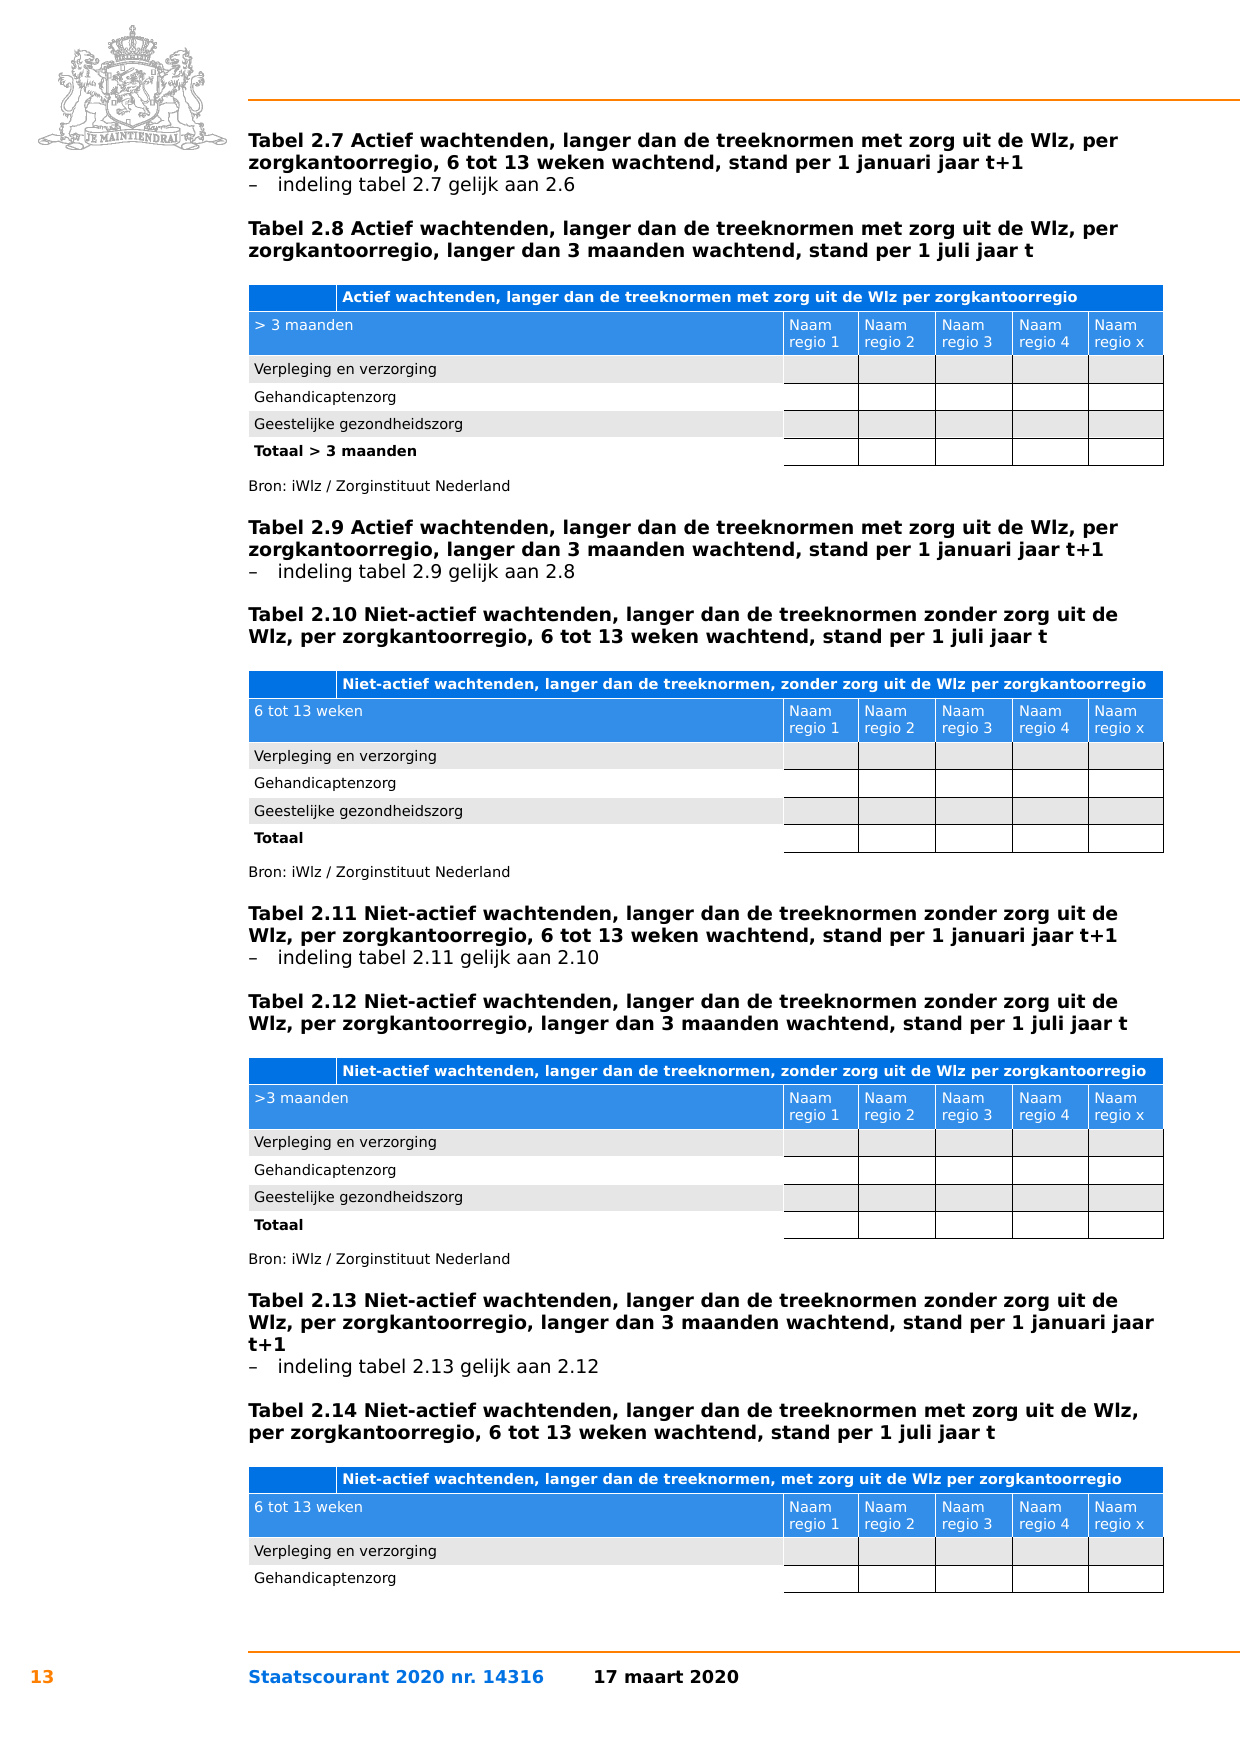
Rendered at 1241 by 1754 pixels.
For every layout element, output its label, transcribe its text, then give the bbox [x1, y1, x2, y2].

table_cell Naam regio 1 [784, 1494, 858, 1537]
table_cell Verpleging en verzorging [249, 356, 783, 383]
table_cell [936, 743, 1012, 769]
table_cell Naam regio 3 [936, 699, 1012, 742]
table_cell [784, 1566, 858, 1592]
table_cell Naam regio 2 [859, 312, 935, 355]
table_cell [859, 1185, 935, 1211]
table_header [249, 285, 336, 311]
table_cell Verpleging en verzorging [249, 1130, 783, 1156]
table_cell Totaal [249, 825, 783, 852]
table_cell [784, 411, 858, 437]
table_cell Geestelijke gezondheidszorg [249, 411, 783, 437]
table_cell [1089, 1130, 1163, 1156]
table_cell [936, 384, 1012, 410]
table_cell Naam regio x [1089, 1085, 1163, 1129]
table_cell [1013, 1566, 1088, 1592]
table_cell > 3 maanden [249, 312, 783, 355]
table_cell [1013, 770, 1088, 797]
table_cell [784, 1212, 858, 1238]
table_header [249, 1467, 336, 1493]
table_cell Naam regio 3 [936, 312, 1012, 355]
text – indeling tabel 2.13 gelijk aan 2.12 [248, 1356, 1163, 1378]
table_cell [859, 798, 935, 824]
table_cell [1089, 1566, 1163, 1592]
table_cell [1089, 1157, 1163, 1183]
table_cell [1013, 384, 1088, 410]
table_cell [859, 439, 935, 465]
table_cell [1013, 1157, 1088, 1183]
table_cell Totaal [249, 1212, 783, 1238]
table_cell [1089, 798, 1163, 824]
table_cell [784, 825, 858, 852]
table_cell [1089, 770, 1163, 797]
subtitle Tabel 2.14 Niet-actief wachtenden, langer dan de treeknormen met zorg uit de Wlz, per zorgkantoorregio, 6 tot 13 weken wachtend, stand per 1 juli jaar t [248, 1400, 1163, 1444]
text – indeling tabel 2.11 gelijk aan 2.10 [248, 947, 1163, 969]
table_cell [1013, 825, 1088, 852]
table_cell [1089, 439, 1163, 465]
table_cell [1013, 1538, 1088, 1565]
table_cell [859, 411, 935, 437]
table_cell [784, 743, 858, 769]
table_cell Geestelijke gezondheidszorg [249, 1185, 783, 1211]
subtitle Tabel 2.7 Actief wachtenden, langer dan de treeknormen met zorg uit de Wlz, per zorgkantoorregio, 6 tot 13 weken wachtend, stand per 1 januari jaar t+1 [248, 130, 1163, 174]
table_header Niet-actief wachtenden, langer dan de treeknormen, zonder zorg uit de Wlz per zorgkantoorregio [337, 1058, 1163, 1084]
table_cell 6 tot 13 weken [249, 1494, 783, 1537]
table_cell [936, 411, 1012, 437]
table_cell [784, 1185, 858, 1211]
table_cell Naam regio 1 [784, 699, 858, 742]
table_cell Naam regio 2 [859, 699, 935, 742]
table_cell [784, 1130, 858, 1156]
table_cell [859, 356, 935, 383]
table_cell Naam regio 4 [1013, 1085, 1088, 1129]
text – indeling tabel 2.7 gelijk aan 2.6 [248, 174, 1163, 196]
table_cell [784, 384, 858, 410]
table_cell [784, 1157, 858, 1183]
table_cell [936, 1212, 1012, 1238]
text – indeling tabel 2.9 gelijk aan 2.8 [248, 561, 1163, 582]
table_cell [859, 384, 935, 410]
table_cell Totaal > 3 maanden [249, 439, 783, 465]
table_cell [784, 439, 858, 465]
subtitle Tabel 2.11 Niet-actief wachtenden, langer dan de treeknormen zonder zorg uit de Wlz, per zorgkantoorregio, 6 tot 13 weken wachtend, stand per 1 januari jaar t+1 [248, 903, 1163, 947]
table_cell [936, 1538, 1012, 1565]
table_cell [859, 743, 935, 769]
table_header [249, 671, 336, 698]
table_cell [1089, 743, 1163, 769]
subtitle Tabel 2.8 Actief wachtenden, langer dan de treeknormen met zorg uit de Wlz, per zorgkantoorregio, langer dan 3 maanden wachtend, stand per 1 juli jaar t [248, 218, 1163, 262]
table_cell [1089, 1185, 1163, 1211]
table_cell Naam regio 2 [859, 1494, 935, 1537]
table_cell [1013, 356, 1088, 383]
table_cell [936, 1157, 1012, 1183]
table_cell [936, 798, 1012, 824]
table_cell [936, 1130, 1012, 1156]
table_cell Gehandicaptenzorg [249, 1157, 783, 1183]
table_cell [1089, 411, 1163, 437]
table_cell [784, 770, 858, 797]
table_cell [936, 1566, 1012, 1592]
table_cell Naam regio x [1089, 699, 1163, 742]
table_cell Bron: iWlz / Zorginstituut Nederland [248, 853, 1163, 881]
table_cell [1089, 384, 1163, 410]
table_header [249, 1058, 336, 1084]
subtitle Tabel 2.9 Actief wachtenden, langer dan de treeknormen met zorg uit de Wlz, per zorgkantoorregio, langer dan 3 maanden wachtend, stand per 1 januari jaar t+1 [248, 517, 1163, 561]
subtitle Tabel 2.10 Niet-actief wachtenden, langer dan de treeknormen zonder zorg uit de Wlz, per zorgkantoorregio, 6 tot 13 weken wachtend, stand per 1 juli jaar t [248, 604, 1163, 648]
table_header Niet-actief wachtenden, langer dan de treeknormen, met zorg uit de Wlz per zorgkantoorregio [337, 1467, 1163, 1493]
table_cell Verpleging en verzorging [249, 1538, 783, 1565]
table_cell 6 tot 13 weken [249, 699, 783, 742]
table_cell Gehandicaptenzorg [249, 770, 783, 797]
picture [38, 25, 227, 150]
table_cell [936, 825, 1012, 852]
table_cell [1013, 411, 1088, 437]
table_cell [1013, 798, 1088, 824]
table_cell [1013, 743, 1088, 769]
table_cell [1013, 439, 1088, 465]
table_cell >3 maanden [249, 1085, 783, 1129]
table_cell [784, 798, 858, 824]
table_cell [784, 1538, 858, 1565]
table_cell Geestelijke gezondheidszorg [249, 798, 783, 824]
table_cell Gehandicaptenzorg [249, 1566, 783, 1592]
table_cell [1089, 825, 1163, 852]
subtitle Tabel 2.13 Niet-actief wachtenden, langer dan de treeknormen zonder zorg uit de Wlz, per zorgkantoorregio, langer dan 3 maanden wachtend, stand per 1 januari jaar t+1 [248, 1290, 1163, 1356]
table_cell Naam regio 1 [784, 1085, 858, 1129]
table_cell Naam regio x [1089, 312, 1163, 355]
table_cell [859, 1566, 935, 1592]
table_cell [1089, 1212, 1163, 1238]
table_cell Naam regio 2 [859, 1085, 935, 1129]
subtitle Tabel 2.12 Niet-actief wachtenden, langer dan de treeknormen zonder zorg uit de Wlz, per zorgkantoorregio, langer dan 3 maanden wachtend, stand per 1 juli jaar t [248, 991, 1163, 1035]
table_cell [859, 1130, 935, 1156]
table_cell [859, 1538, 935, 1565]
table_cell [784, 356, 858, 383]
table_cell Naam regio 4 [1013, 312, 1088, 355]
table_header Niet-actief wachtenden, langer dan de treeknormen, zonder zorg uit de Wlz per zorgkantoorregio [337, 671, 1163, 698]
table_cell [936, 770, 1012, 797]
table_cell [936, 1185, 1012, 1211]
table_cell Naam regio x [1089, 1494, 1163, 1537]
table_cell [1089, 356, 1163, 383]
table_cell Naam regio 3 [936, 1494, 1012, 1537]
table_cell [936, 356, 1012, 383]
table_cell Verpleging en verzorging [249, 743, 783, 769]
table_cell Naam regio 3 [936, 1085, 1012, 1129]
table_cell [936, 439, 1012, 465]
table_cell [859, 825, 935, 852]
table_cell [1013, 1212, 1088, 1238]
table_cell Gehandicaptenzorg [249, 384, 783, 410]
table_cell Naam regio 4 [1013, 1494, 1088, 1537]
table_cell Bron: iWlz / Zorginstituut Nederland [248, 1239, 1163, 1268]
table_cell Naam regio 4 [1013, 699, 1088, 742]
table_cell Bron: iWlz / Zorginstituut Nederland [248, 466, 1163, 495]
table_cell [859, 1157, 935, 1183]
table_cell [859, 770, 935, 797]
table_header Actief wachtenden, langer dan de treeknormen met zorg uit de Wlz per zorgkantoorregio [337, 285, 1163, 311]
table_cell [1013, 1130, 1088, 1156]
table_cell [859, 1212, 935, 1238]
table_cell [1089, 1538, 1163, 1565]
table_cell [1013, 1185, 1088, 1211]
table_cell Naam regio 1 [784, 312, 858, 355]
